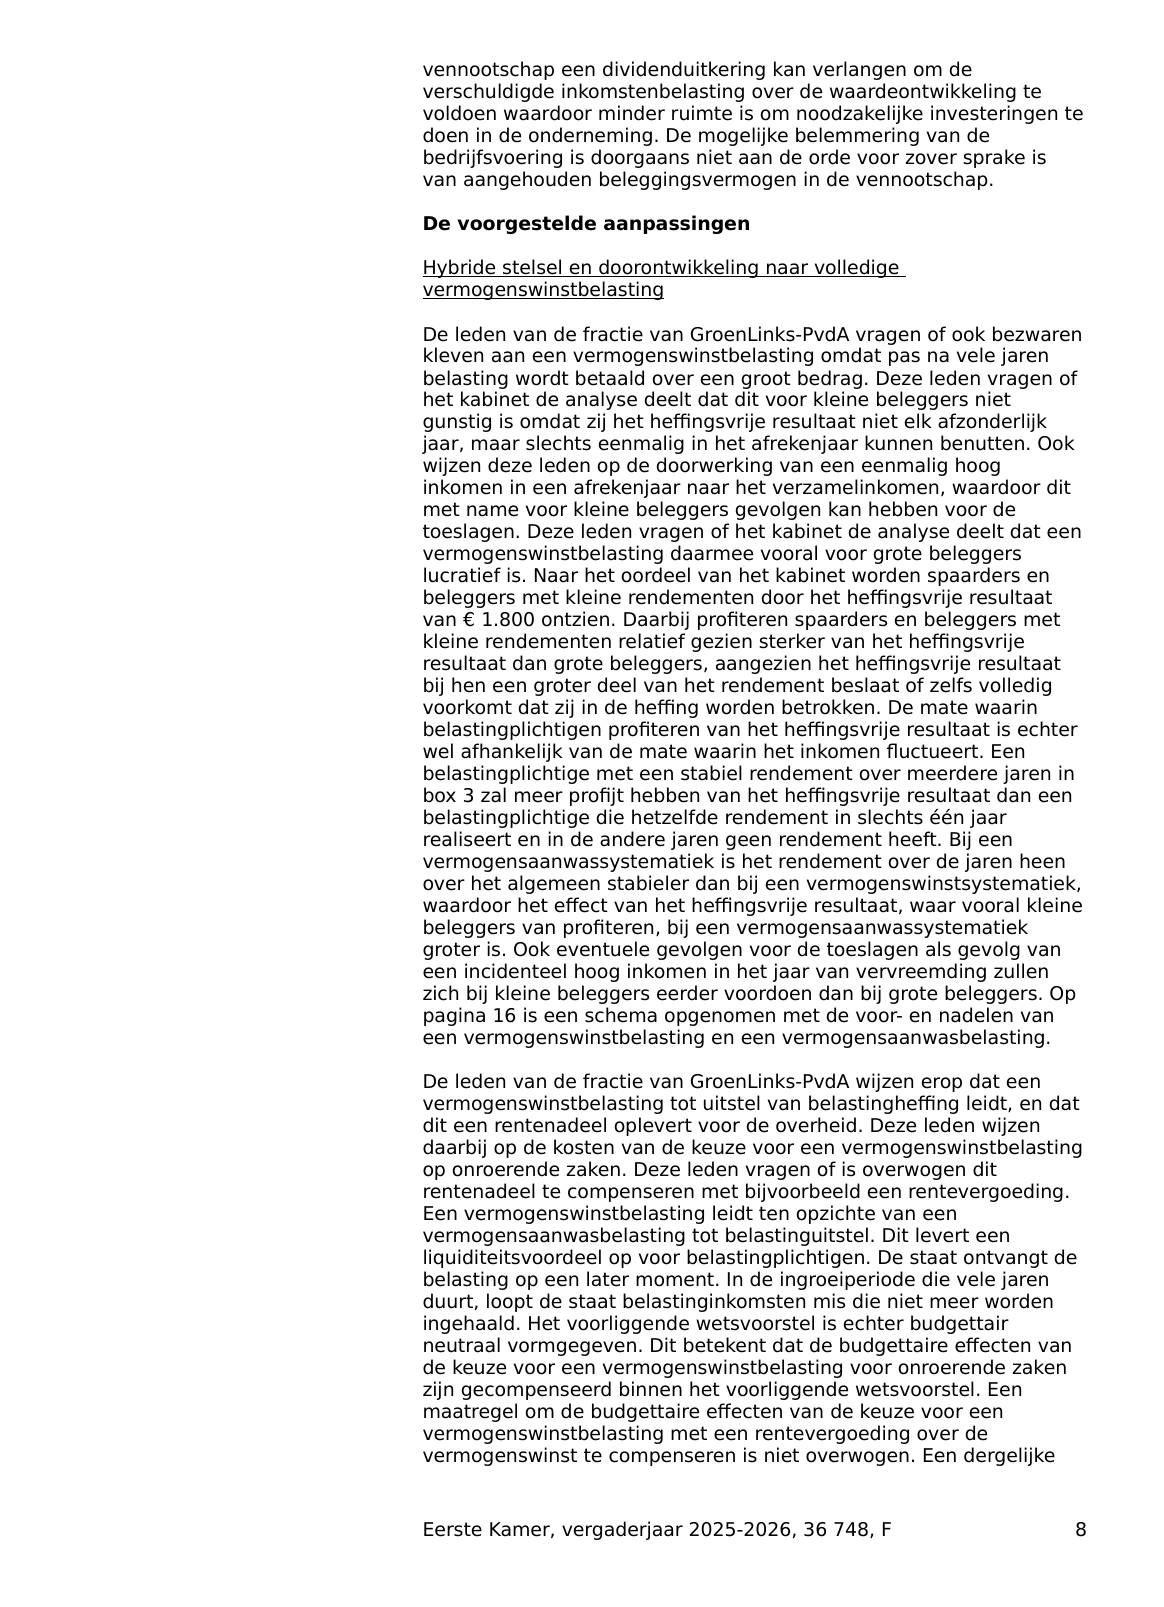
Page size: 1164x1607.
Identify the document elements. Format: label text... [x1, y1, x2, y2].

subtitle De voorgestelde aanpassingen [422, 213, 1087, 235]
text De leden van de fractie van GroenLinks-PvdA wijzen erop dat een vermogenswinstbelasting tot uitstel van belastingheffing leidt, en dat dit een rentenadeel oplevert voor de overheid. Deze leden wijzen daarbij op de kosten van de keuze voor een vermogenswinstbelasting op onroerende zaken. Deze leden vragen of is overwogen dit rentenadeel te compenseren met bijvoorbeeld een rentevergoeding. Een vermogenswinstbelasting leidt ten opzichte van een vermogensaanwasbelasting tot belastinguitstel. Dit levert een liquiditeitsvoordeel op voor belastingplichtigen. De staat ontvangt de belasting op een later moment. In de ingroeiperiode die vele jaren duurt, loopt de staat belastinginkomsten mis die niet meer worden ingehaald. Het voorliggende wetsvoorstel is echter budgettair neutraal vormgegeven. Dit betekent dat de budgettaire effecten van de keuze voor een vermogenswinstbelasting voor onroerende zaken zijn gecompenseerd binnen het voorliggende wetsvoorstel. Een maatregel om de budgettaire effecten van de keuze voor een vermogenswinstbelasting met een rentevergoeding over de vermogenswinst te compenseren is niet overwogen. Een dergelijke [422, 1071, 1087, 1467]
subtitle Hybride stelsel en doorontwikkeling naar volledige vermogenswinstbelasting [422, 257, 1087, 301]
text vennootschap een dividenduitkering kan verlangen om de verschuldigde inkomstenbelasting over de waardeontwikkeling te voldoen waardoor minder ruimte is om noodzakelijke investeringen te doen in de onderneming. De mogelijke belemmering van de bedrijfsvoering is doorgaans niet aan de orde voor zover sprake is van aangehouden beleggingsvermogen in de vennootschap. [422, 59, 1087, 191]
text De leden van de fractie van GroenLinks-PvdA vragen of ook bezwaren kleven aan een vermogenswinstbelasting omdat pas na vele jaren belasting wordt betaald over een groot bedrag. Deze leden vragen of het kabinet de analyse deelt dat dit voor kleine beleggers niet gunstig is omdat zij het heffingsvrije resultaat niet elk afzonderlijk jaar, maar slechts eenmalig in het afrekenjaar kunnen benutten. Ook wijzen deze leden op de doorwerking van een eenmalig hoog inkomen in een afrekenjaar naar het verzamelinkomen, waardoor dit met name voor kleine beleggers gevolgen kan hebben voor de toeslagen. Deze leden vragen of het kabinet de analyse deelt dat een vermogenswinstbelasting daarmee vooral voor grote beleggers lucratief is. Naar het oordeel van het kabinet worden spaarders en beleggers met kleine rendementen door het heffingsvrije resultaat van € 1.800 ontzien. Daarbij profiteren spaarders en beleggers met kleine rendementen relatief gezien sterker van het heffingsvrije resultaat dan grote beleggers, aangezien het heffingsvrije resultaat bij hen een groter deel van het rendement beslaat of zelfs volledig voorkomt dat zij in de heffing worden betrokken. De mate waarin belastingplichtigen profiteren van het heffingsvrije resultaat is echter wel afhankelijk van de mate waarin het inkomen fluctueert. Een belastingplichtige met een stabiel rendement over meerdere jaren in box 3 zal meer profijt hebben van het heffingsvrije resultaat dan een belastingplichtige die hetzelfde rendement in slechts één jaar realiseert en in de andere jaren geen rendement heeft. Bij een vermogensaanwassystematiek is het rendement over de jaren heen over het algemeen stabieler dan bij een vermogenswinstsystematiek, waardoor het effect van het heffingsvrije resultaat, waar vooral kleine beleggers van profiteren, bij een vermogensaanwassystematiek groter is. Ook eventuele gevolgen voor de toeslagen als gevolg van een incidenteel hoog inkomen in het jaar van vervreemding zullen zich bij kleine beleggers eerder voordoen dan bij grote beleggers. Op pagina 16 is een schema opgenomen met de voor- en nadelen van een vermogenswinstbelasting en een vermogensaanwasbelasting. [422, 323, 1087, 1049]
